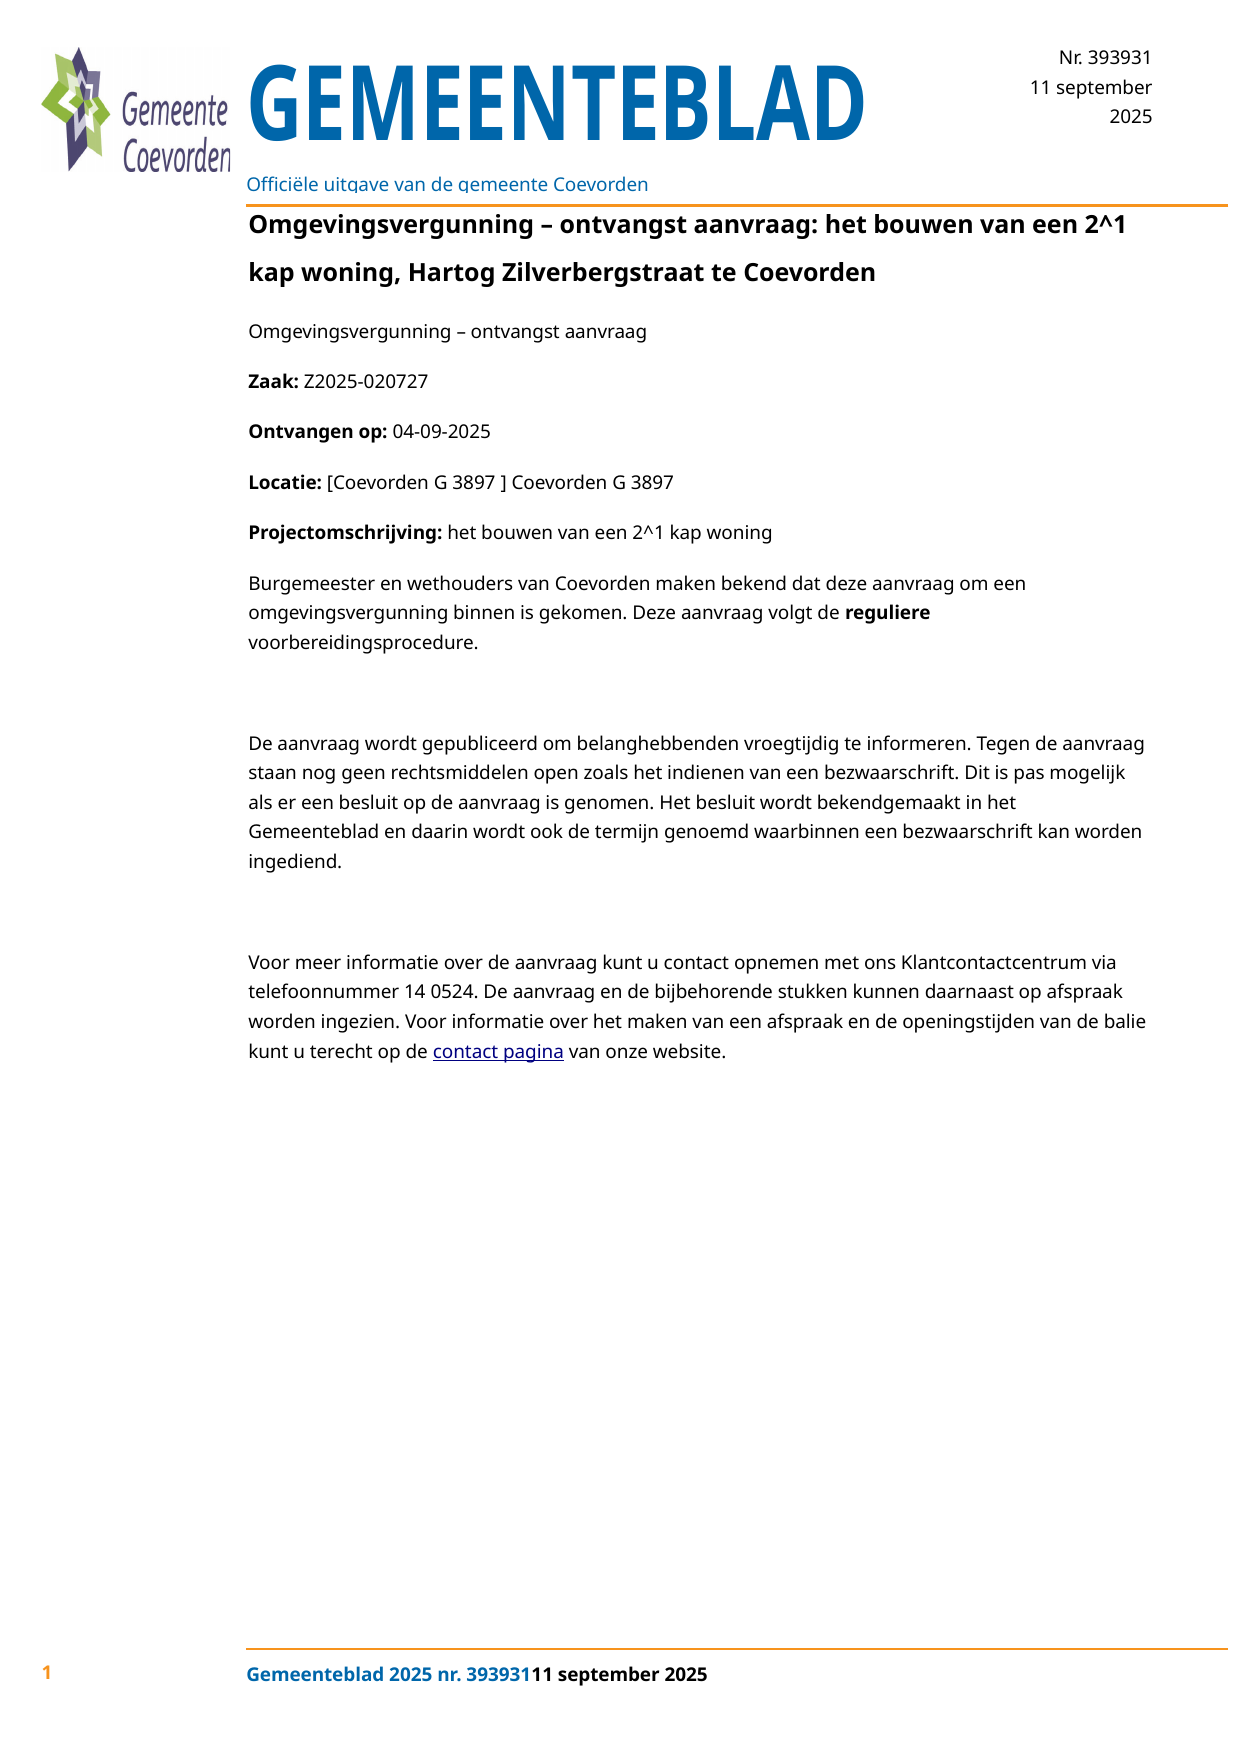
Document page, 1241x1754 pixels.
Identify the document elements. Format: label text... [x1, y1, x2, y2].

text De aanvraag wordt gepubliceerd om belanghebbenden vroegtijdig te informeren. Tegen de aanvraag staan nog geen rechtsmiddelen open zoals het indienen van een bezwaarschrift. Dit is pas mogelijk als er een besluit op de aanvraag is genomen. Het besluit wordt bekendgemaakt in het Gemeenteblad en daarin wordt ook de termijn genoemd waarbinnen een bezwaarschrift kan worden ingediend. [248, 730, 1152, 874]
text Zaak: Z2025-020727 [248, 368, 1152, 394]
text Omgevingsvergunning – ontvangst aanvraag: het bouwen van een 2^1 kap woning, Hartog Zilverbergstraat te Coevorden [248, 207, 1152, 288]
text Locatie: [Coevorden G 3897 ] Coevorden G 3897 [248, 469, 1152, 495]
text Projectomschrijving: het bouwen van een 2^1 kap woning [248, 519, 1152, 545]
text Burgemeester en wethouders van Coevorden maken bekend dat deze aanvraag om een omgevingsvergunning binnen is gekomen. Deze aanvraag volgt de reguliere voorbereidingsprocedure. [248, 570, 1152, 655]
picture [41, 47, 231, 172]
text Voor meer informatie over de aanvraag kunt u contact opnemen met ons Klantcontactcentrum via telefoonnummer 14 0524. De aanvraag en de bijbehorende stukken kunnen daarnaast op afspraak worden ingezien. Voor informatie over het maken van een afspraak en de openingstijden van de balie kunt u terecht op de contact pagina van onze website. [248, 949, 1152, 1064]
text Ontvangen op: 04-09-2025 [248, 419, 1152, 444]
text Omgevingsvergunning – ontvangst aanvraag [248, 318, 1152, 344]
